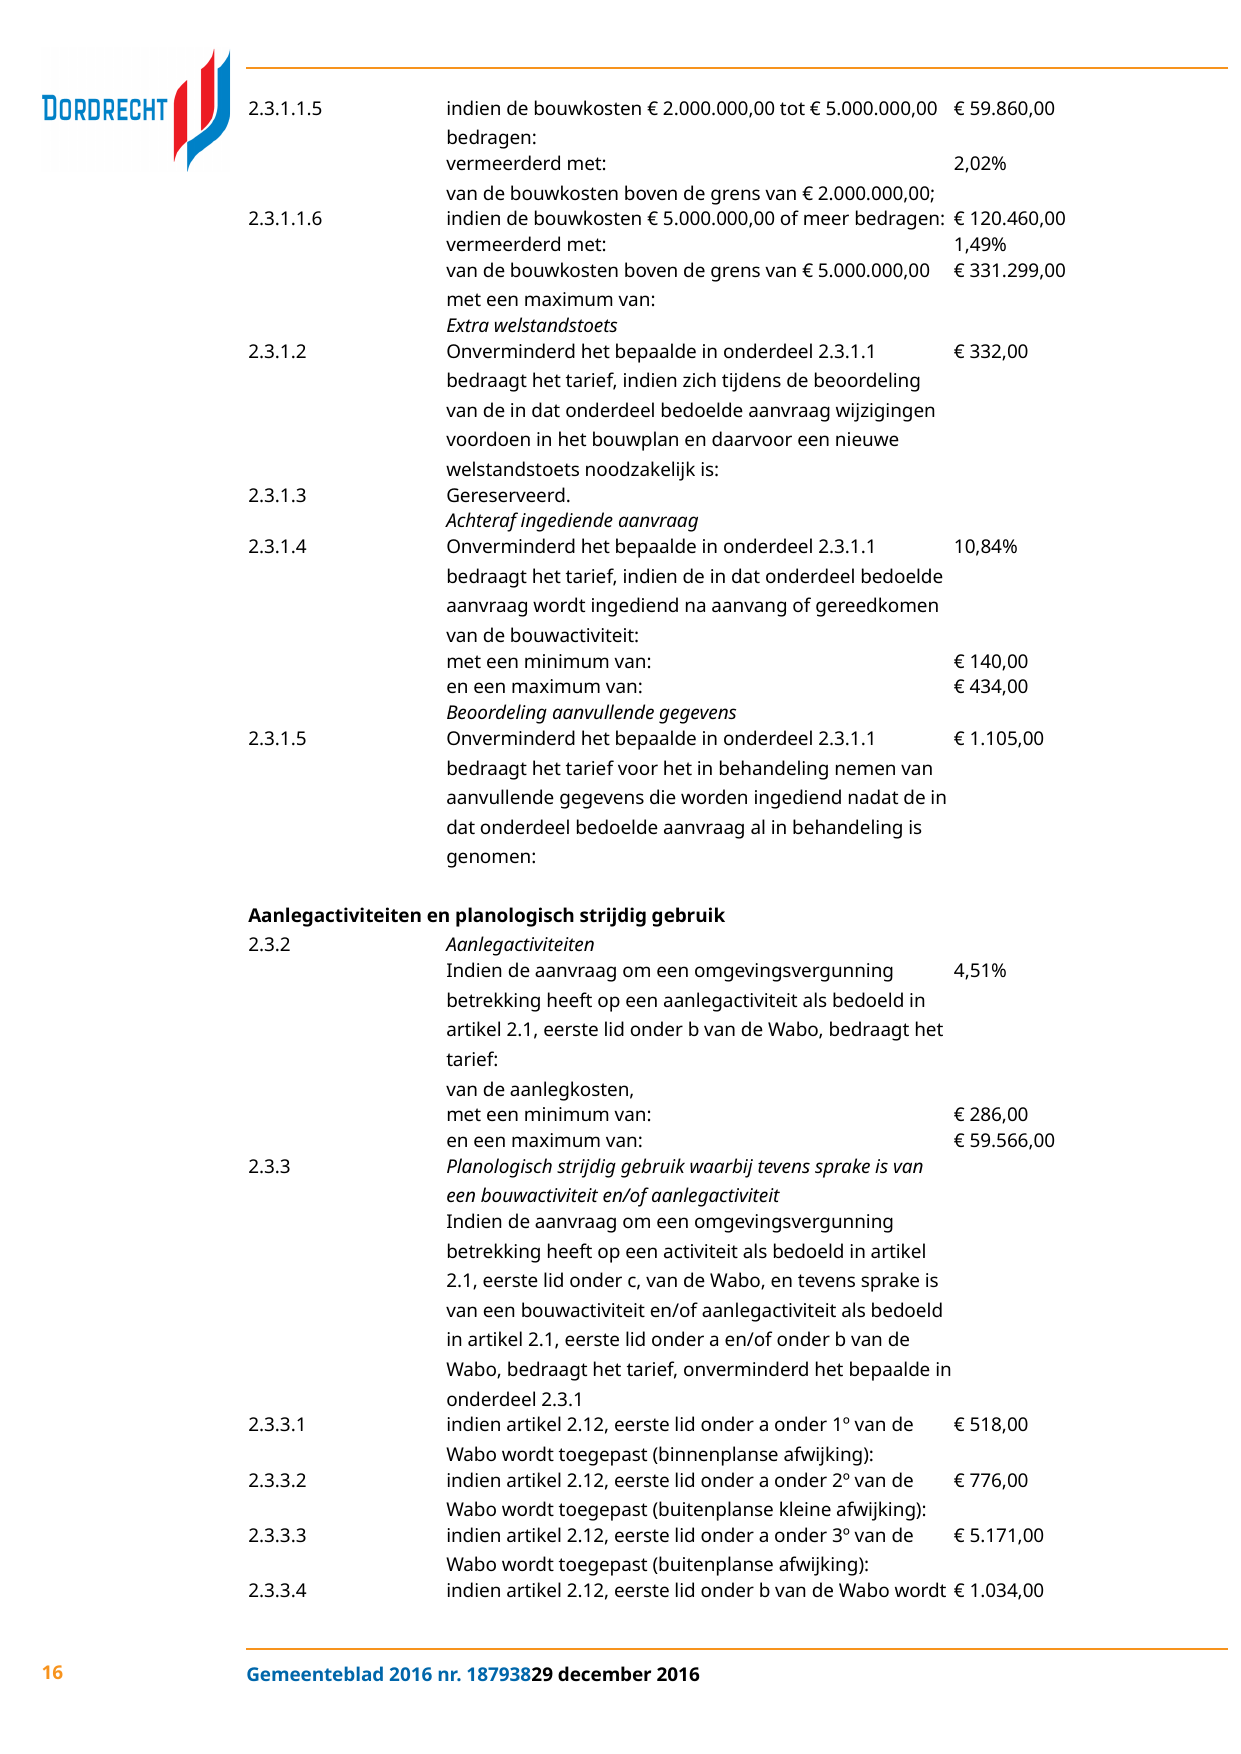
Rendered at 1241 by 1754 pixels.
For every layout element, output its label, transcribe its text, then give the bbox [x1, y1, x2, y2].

table_cell [248, 508, 446, 533]
table_cell 2.3.1.3 [248, 482, 446, 508]
text Aanlegactiviteiten en planologisch strijdig gebruik [248, 902, 1152, 928]
table_cell [248, 699, 446, 725]
table_cell 4,51% [954, 958, 1152, 1101]
table_cell indien artikel 2.12, eerste lid onder b van de Wabo wordt [446, 1578, 954, 1603]
table_cell [248, 958, 446, 1101]
table_cell [248, 257, 446, 312]
table_cell indien artikel 2.12, eerste lid onder a onder 2º van de Wabo wordt toegepast (buitenplanse kleine afwijking): [446, 1467, 954, 1522]
table_cell indien artikel 2.12, eerste lid onder a onder 3º van de Wabo wordt toegepast (buitenplanse afwijking): [446, 1522, 954, 1577]
table_cell € 1.105,00 [954, 725, 1152, 869]
table_cell € 434,00 [954, 674, 1152, 699]
table_cell [954, 1208, 1152, 1411]
table_cell € 5.171,00 [954, 1522, 1152, 1577]
table_cell en een maximum van: [446, 1127, 954, 1153]
table_cell 2.3.1.1.6 [248, 205, 446, 231]
table_cell Indien de aanvraag om een omgevingsvergunning betrekking heeft op een aanlegactiviteit als bedoeld in artikel 2.1, eerste lid onder b van de Wabo, bedraagt het tarief: van de aanlegkosten, [446, 958, 954, 1101]
table_cell [248, 1208, 446, 1411]
table_cell Gereserveerd. [446, 482, 954, 508]
table_cell € 120.460,00 [954, 205, 1152, 231]
table_cell [248, 312, 446, 338]
table_cell Extra welstandstoets [446, 312, 954, 338]
table_cell met een minimum van: [446, 1101, 954, 1127]
table_cell [248, 1101, 446, 1127]
table_cell € 332,00 [954, 338, 1152, 482]
table_cell 2.3.3.4 [248, 1578, 446, 1603]
table_cell [248, 150, 446, 205]
table_cell [248, 674, 446, 699]
table_cell en een maximum van: [446, 674, 954, 699]
table_cell [954, 1153, 1152, 1208]
table_cell vermeerderd met: van de bouwkosten boven de grens van € 2.000.000,00; [446, 150, 954, 205]
table_cell 2.3.1.4 [248, 534, 446, 648]
table_cell [954, 508, 1152, 533]
table_cell 2.3.3.3 [248, 1522, 446, 1577]
table_cell 1,49% [954, 231, 1152, 257]
table_cell 2.3.1.2 [248, 338, 446, 482]
table_cell van de bouwkosten boven de grens van € 5.000.000,00 met een maximum van: [446, 257, 954, 312]
table_cell Onverminderd het bepaalde in onderdeel 2.3.1.1 bedraagt het tarief voor het in behandeling nemen van aanvullende gegevens die worden ingediend nadat de in dat onderdeel bedoelde aanvraag al in behandeling is genomen: [446, 725, 954, 869]
table_cell indien de bouwkosten € 2.000.000,00 tot € 5.000.000,00 bedragen: [446, 95, 954, 150]
table_cell € 59.566,00 [954, 1127, 1152, 1153]
picture [41, 47, 231, 172]
table_cell € 286,00 [954, 1101, 1152, 1127]
table_cell € 1.034,00 [954, 1578, 1152, 1603]
table_cell 2.3.1.5 [248, 725, 446, 869]
table_cell [954, 312, 1152, 338]
table_cell € 776,00 [954, 1467, 1152, 1522]
table_cell Onverminderd het bepaalde in onderdeel 2.3.1.1 bedraagt het tarief, indien de in dat onderdeel bedoelde aanvraag wordt ingediend na aanvang of gereedkomen van de bouwactiviteit: [446, 534, 954, 648]
table_cell [954, 482, 1152, 508]
table_cell [248, 1127, 446, 1153]
table_cell 10,84% [954, 534, 1152, 648]
table_header 2.3.2 [248, 932, 446, 957]
table_cell [248, 648, 446, 674]
table_cell 2.3.3.2 [248, 1467, 446, 1522]
table_cell € 518,00 [954, 1411, 1152, 1467]
table_cell 2,02% [954, 150, 1152, 205]
table_header [954, 932, 1152, 957]
table_cell 2.3.3 [248, 1153, 446, 1208]
table_cell Achteraf ingediende aanvraag [446, 508, 954, 533]
table_cell [248, 231, 446, 257]
table_cell Onverminderd het bepaalde in onderdeel 2.3.1.1 bedraagt het tarief, indien zich tijdens de beoordeling van de in dat onderdeel bedoelde aanvraag wijzigingen voordoen in het bouwplan en daarvoor een nieuwe welstandstoets noodzakelijk is: [446, 338, 954, 482]
table_cell indien artikel 2.12, eerste lid onder a onder 1º van de Wabo wordt toegepast (binnenplanse afwijking): [446, 1411, 954, 1467]
table_cell Planologisch strijdig gebruik waarbij tevens sprake is van een bouwactiviteit en/of aanlegactiviteit [446, 1153, 954, 1208]
table_cell indien de bouwkosten € 5.000.000,00 of meer bedragen: [446, 205, 954, 231]
table_cell € 140,00 [954, 648, 1152, 674]
table_cell Beoordeling aanvullende gegevens [446, 699, 954, 725]
table_header Aanlegactiviteiten [446, 932, 954, 957]
table_cell Indien de aanvraag om een omgevingsvergunning betrekking heeft op een activiteit als bedoeld in artikel 2.1, eerste lid onder c, van de Wabo, en tevens sprake is van een bouwactiviteit en/of aanlegactiviteit als bedoeld in artikel 2.1, eerste lid onder a en/of onder b van de Wabo, bedraagt het tarief, onverminderd het bepaalde in onderdeel 2.3.1 [446, 1208, 954, 1411]
table_cell met een minimum van: [446, 648, 954, 674]
table_cell [954, 699, 1152, 725]
table_cell 2.3.3.1 [248, 1411, 446, 1467]
table_cell € 331.299,00 [954, 257, 1152, 312]
table_cell 2.3.1.1.5 [248, 95, 446, 150]
table_cell vermeerderd met: [446, 231, 954, 257]
table_cell € 59.860,00 [954, 95, 1152, 150]
